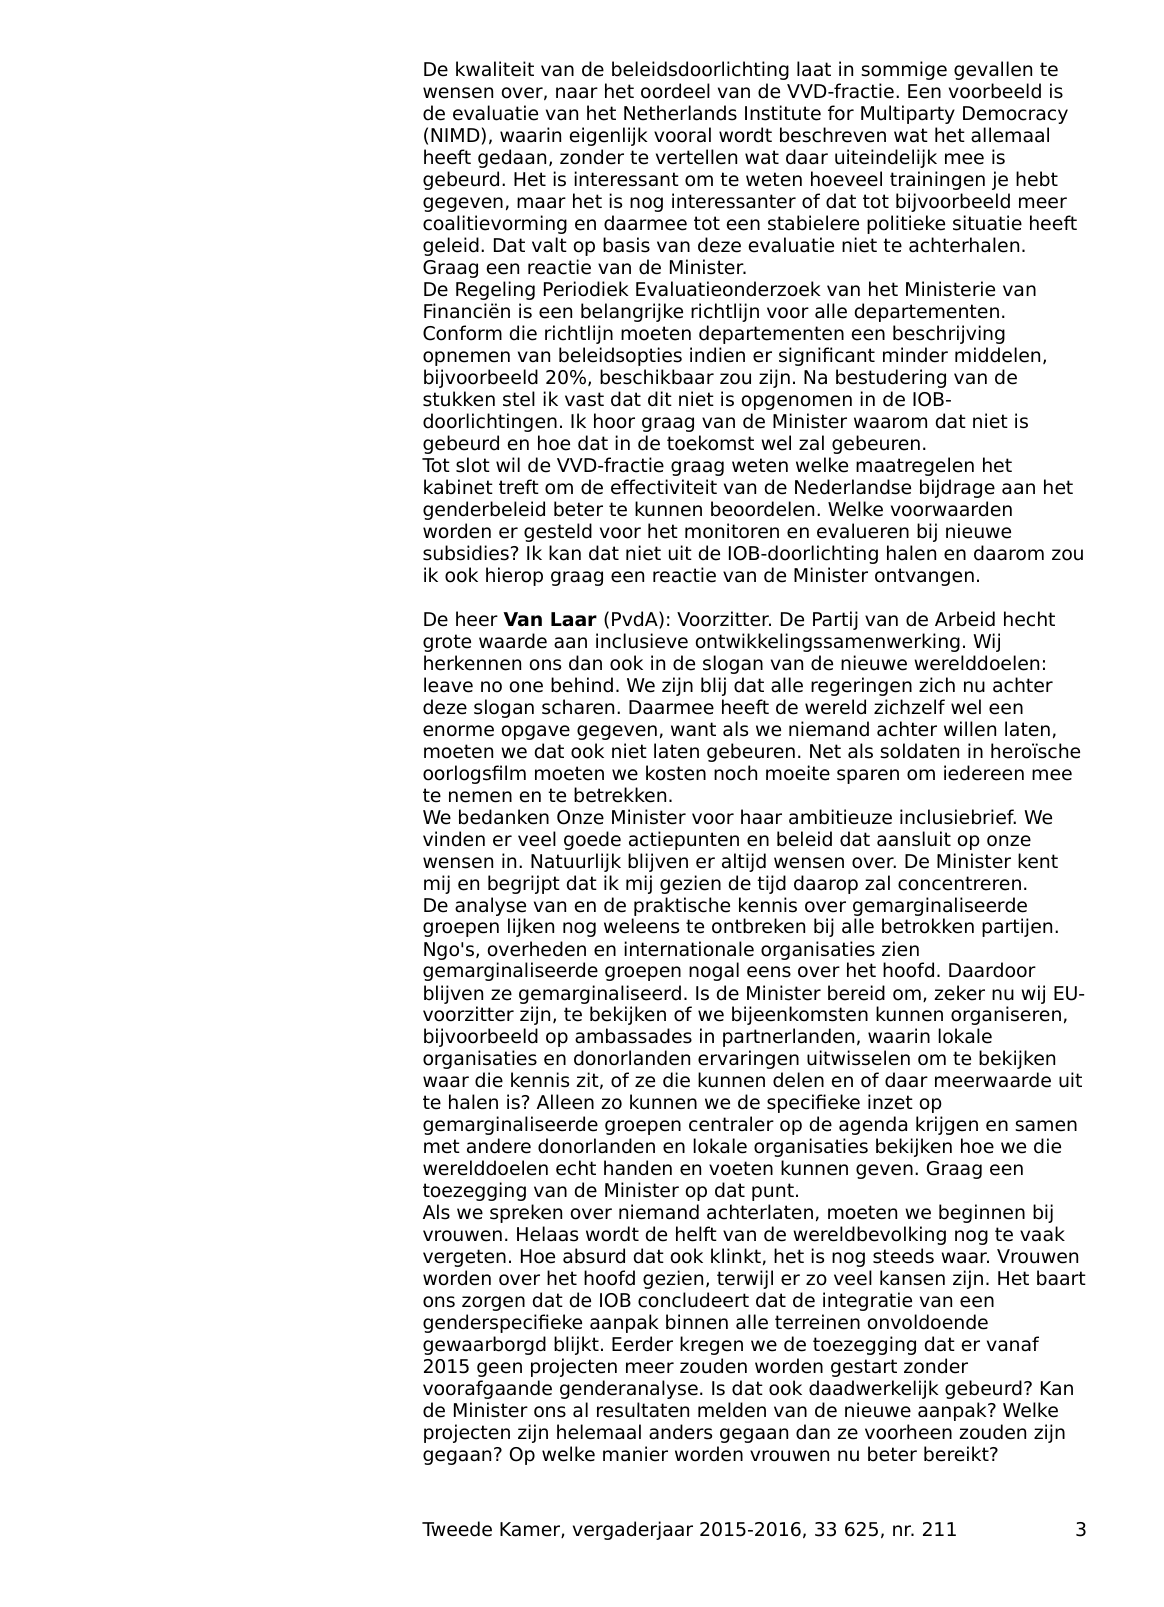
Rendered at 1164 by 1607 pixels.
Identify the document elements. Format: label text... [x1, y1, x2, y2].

text Als we spreken over niemand achterlaten, moeten we beginnen bij vrouwen. Helaas wordt de helft van de wereldbevolking nog te vaak vergeten. Hoe absurd dat ook klinkt, het is nog steeds waar. Vrouwen worden over het hoofd gezien, terwijl er zo veel kansen zijn. Het baart ons zorgen dat de IOB concludeert dat de integratie van een genderspecifieke aanpak binnen alle terreinen onvoldoende gewaarborgd blijkt. Eerder kregen we de toezegging dat er vanaf 2015 geen projecten meer zouden worden gestart zonder voorafgaande genderanalyse. Is dat ook daadwerkelijk gebeurd? Kan de Minister ons al resultaten melden van de nieuwe aanpak? Welke projecten zijn helemaal anders gegaan dan ze voorheen zouden zijn gegaan? Op welke manier worden vrouwen nu beter bereikt? [422, 1202, 1087, 1466]
text De heer Van Laar (PvdA): Voorzitter. De Partij van de Arbeid hecht grote waarde aan inclusieve ontwikkelingssamenwerking. Wij herkennen ons dan ook in de slogan van de nieuwe werelddoelen: leave no one behind. We zijn blij dat alle regeringen zich nu achter deze slogan scharen. Daarmee heeft de wereld zichzelf wel een enorme opgave gegeven, want als we niemand achter willen laten, moeten we dat ook niet laten gebeuren. Net als soldaten in heroïsche oorlogsfilm moeten we kosten noch moeite sparen om iedereen mee te nemen en te betrekken. [422, 609, 1087, 807]
text We bedanken Onze Minister voor haar ambitieuze inclusiebrief. We vinden er veel goede actiepunten en beleid dat aansluit op onze wensen in. Natuurlijk blijven er altijd wensen over. De Minister kent mij en begrijpt dat ik mij gezien de tijd daarop zal concentreren. [422, 807, 1087, 894]
text De analyse van en de praktische kennis over gemarginaliseerde groepen lijken nog weleens te ontbreken bij alle betrokken partijen. Ngo's, overheden en internationale organisaties zien gemarginaliseerde groepen nogal eens over het hoofd. Daardoor blijven ze gemarginaliseerd. Is de Minister bereid om, zeker nu wij EU-voorzitter zijn, te bekijken of we bijeenkomsten kunnen organiseren, bijvoorbeeld op ambassades in partnerlanden, waarin lokale organisaties en donorlanden ervaringen uitwisselen om te bekijken waar die kennis zit, of ze die kunnen delen en of daar meerwaarde uit te halen is? Alleen zo kunnen we de specifieke inzet op gemarginaliseerde groepen centraler op de agenda krijgen en samen met andere donorlanden en lokale organisaties bekijken hoe we die werelddoelen echt handen en voeten kunnen geven. Graag een toezegging van de Minister op dat punt. [422, 894, 1087, 1202]
text De Regeling Periodiek Evaluatieonderzoek van het Ministerie van Financiën is een belangrijke richtlijn voor alle departementen. Conform die richtlijn moeten departementen een beschrijving opnemen van beleidsopties indien er significant minder middelen, bijvoorbeeld 20%, beschikbaar zou zijn. Na bestudering van de stukken stel ik vast dat dit niet is opgenomen in de IOB-doorlichtingen. Ik hoor graag van de Minister waarom dat niet is gebeurd en hoe dat in de toekomst wel zal gebeuren. [422, 279, 1087, 455]
text De kwaliteit van de beleidsdoorlichting laat in sommige gevallen te wensen over, naar het oordeel van de VVD-fractie. Een voorbeeld is de evaluatie van het Netherlands Institute for Multiparty Democracy (NIMD), waarin eigenlijk vooral wordt beschreven wat het allemaal heeft gedaan, zonder te vertellen wat daar uiteindelijk mee is gebeurd. Het is interessant om te weten hoeveel trainingen je hebt gegeven, maar het is nog interessanter of dat tot bijvoorbeeld meer coalitievorming en daarmee tot een stabielere politieke situatie heeft geleid. Dat valt op basis van deze evaluatie niet te achterhalen. Graag een reactie van de Minister. [422, 59, 1087, 279]
text Tot slot wil de VVD-fractie graag weten welke maatregelen het kabinet treft om de effectiviteit van de Nederlandse bijdrage aan het genderbeleid beter te kunnen beoordelen. Welke voorwaarden worden er gesteld voor het monitoren en evalueren bij nieuwe subsidies? Ik kan dat niet uit de IOB-doorlichting halen en daarom zou ik ook hierop graag een reactie van de Minister ontvangen. [422, 455, 1087, 587]
